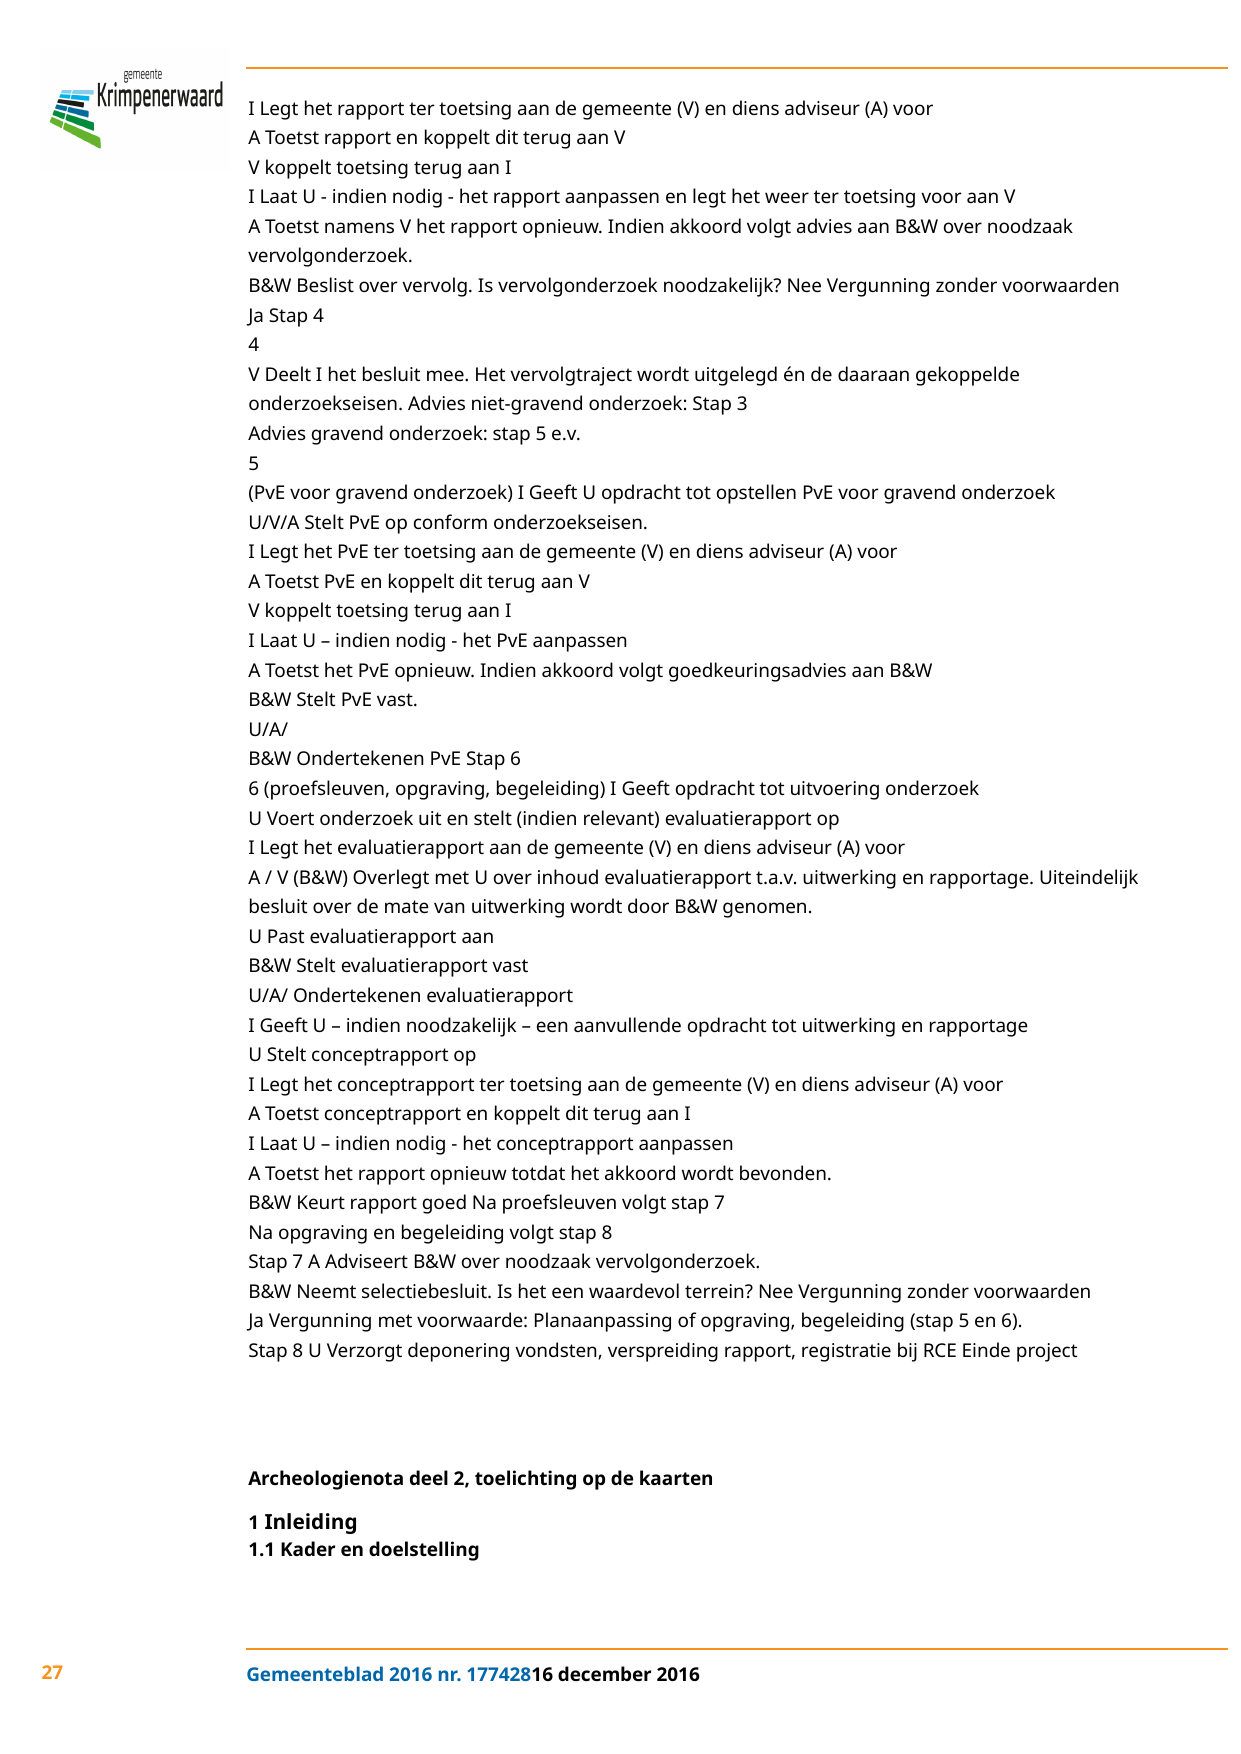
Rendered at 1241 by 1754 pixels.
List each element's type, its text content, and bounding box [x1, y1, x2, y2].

text 1.1 Kader en doelstelling [248, 1536, 1152, 1562]
text U Past evaluatierapport aan [248, 923, 1152, 949]
text U Voert onderzoek uit en stelt (indien relevant) evaluatierapport op [248, 805, 1152, 831]
text I Laat U - indien nodig - het rapport aanpassen en legt het weer ter toetsing voor aan V [248, 183, 1152, 209]
text B&W Ondertekenen PvE Stap 6 [248, 746, 1152, 771]
text U/A/ Ondertekenen evaluatierapport [248, 982, 1152, 1008]
text A / V (B&W) Overlegt met U over inhoud evaluatierapport t.a.v. uitwerking en rapportage. Uiteindelijk besluit over de mate van uitwerking wordt door B&W genomen. [248, 864, 1152, 919]
text A Toetst het rapport opnieuw totdat het akkoord wordt bevonden. [248, 1160, 1152, 1186]
text (PvE voor gravend onderzoek) I Geeft U opdracht tot opstellen PvE voor gravend onderzoek [248, 479, 1152, 505]
text Stap 7 A Adviseert B&W over noodzaak vervolgonderzoek. [248, 1248, 1152, 1274]
text Na opgraving en begeleiding volgt stap 8 [248, 1219, 1152, 1245]
text Ja Vergunning met voorwaarde: Planaanpassing of opgraving, begeleiding (stap 5 en 6). [248, 1308, 1152, 1333]
text Ja Stap 4 [248, 302, 1152, 328]
text 1 Inleiding [248, 1507, 1152, 1536]
text Advies gravend onderzoek: stap 5 e.v. [248, 420, 1152, 446]
text A Toetst namens V het rapport opnieuw. Indien akkoord volgt advies aan B&W over noodzaak vervolgonderzoek. [248, 213, 1152, 268]
text I Legt het PvE ter toetsing aan de gemeente (V) en diens adviseur (A) voor [248, 538, 1152, 564]
text I Laat U – indien nodig - het PvE aanpassen [248, 627, 1152, 653]
text V koppelt toetsing terug aan I [248, 154, 1152, 180]
text V Deelt I het besluit mee. Het vervolgtraject wordt uitgelegd én de daaraan gekoppelde onderzoekseisen. Advies niet-gravend onderzoek: Stap 3 [248, 361, 1152, 416]
text B&W Beslist over vervolg. Is vervolgonderzoek noodzakelijk? Nee Vergunning zonder voorwaarden [248, 272, 1152, 298]
text A Toetst conceptrapport en koppelt dit terug aan I [248, 1101, 1152, 1126]
text V koppelt toetsing terug aan I [248, 598, 1152, 623]
picture [41, 47, 231, 172]
text A Toetst rapport en koppelt dit terug aan V [248, 124, 1152, 150]
text B&W Keurt rapport goed Na proefsleuven volgt stap 7 [248, 1189, 1152, 1215]
text I Legt het rapport ter toetsing aan de gemeente (V) en diens adviseur (A) voor [248, 95, 1152, 121]
text A Toetst het PvE opnieuw. Indien akkoord volgt goedkeuringsadvies aan B&W [248, 657, 1152, 683]
text B&W Stelt evaluatierapport vast [248, 953, 1152, 978]
text I Legt het evaluatierapport aan de gemeente (V) en diens adviseur (A) voor [248, 834, 1152, 860]
text I Laat U – indien nodig - het conceptrapport aanpassen [248, 1130, 1152, 1156]
text B&W Stelt PvE vast. [248, 686, 1152, 712]
text I Geeft U – indien noodzakelijk – een aanvullende opdracht tot uitwerking en rapportage [248, 1012, 1152, 1038]
text B&W Neemt selectiebesluit. Is het een waardevol terrein? Nee Vergunning zonder voorwaarden [248, 1278, 1152, 1304]
text Archeologienota deel 2, toelichting op de kaarten [248, 1463, 1152, 1491]
text A Toetst PvE en koppelt dit terug aan V [248, 568, 1152, 594]
text Stap 8 U Verzorgt deponering vondsten, verspreiding rapport, registratie bij RCE Einde project [248, 1337, 1152, 1363]
text 4 [248, 331, 1152, 357]
text U Stelt conceptrapport op [248, 1041, 1152, 1067]
text 5 [248, 450, 1152, 476]
text U/V/A Stelt PvE op conform onderzoekseisen. [248, 509, 1152, 535]
text 6 (proefsleuven, opgraving, begeleiding) I Geeft opdracht tot uitvoering onderzoek [248, 775, 1152, 801]
text I Legt het conceptrapport ter toetsing aan de gemeente (V) en diens adviseur (A) voor [248, 1071, 1152, 1097]
text U/A/ [248, 716, 1152, 742]
